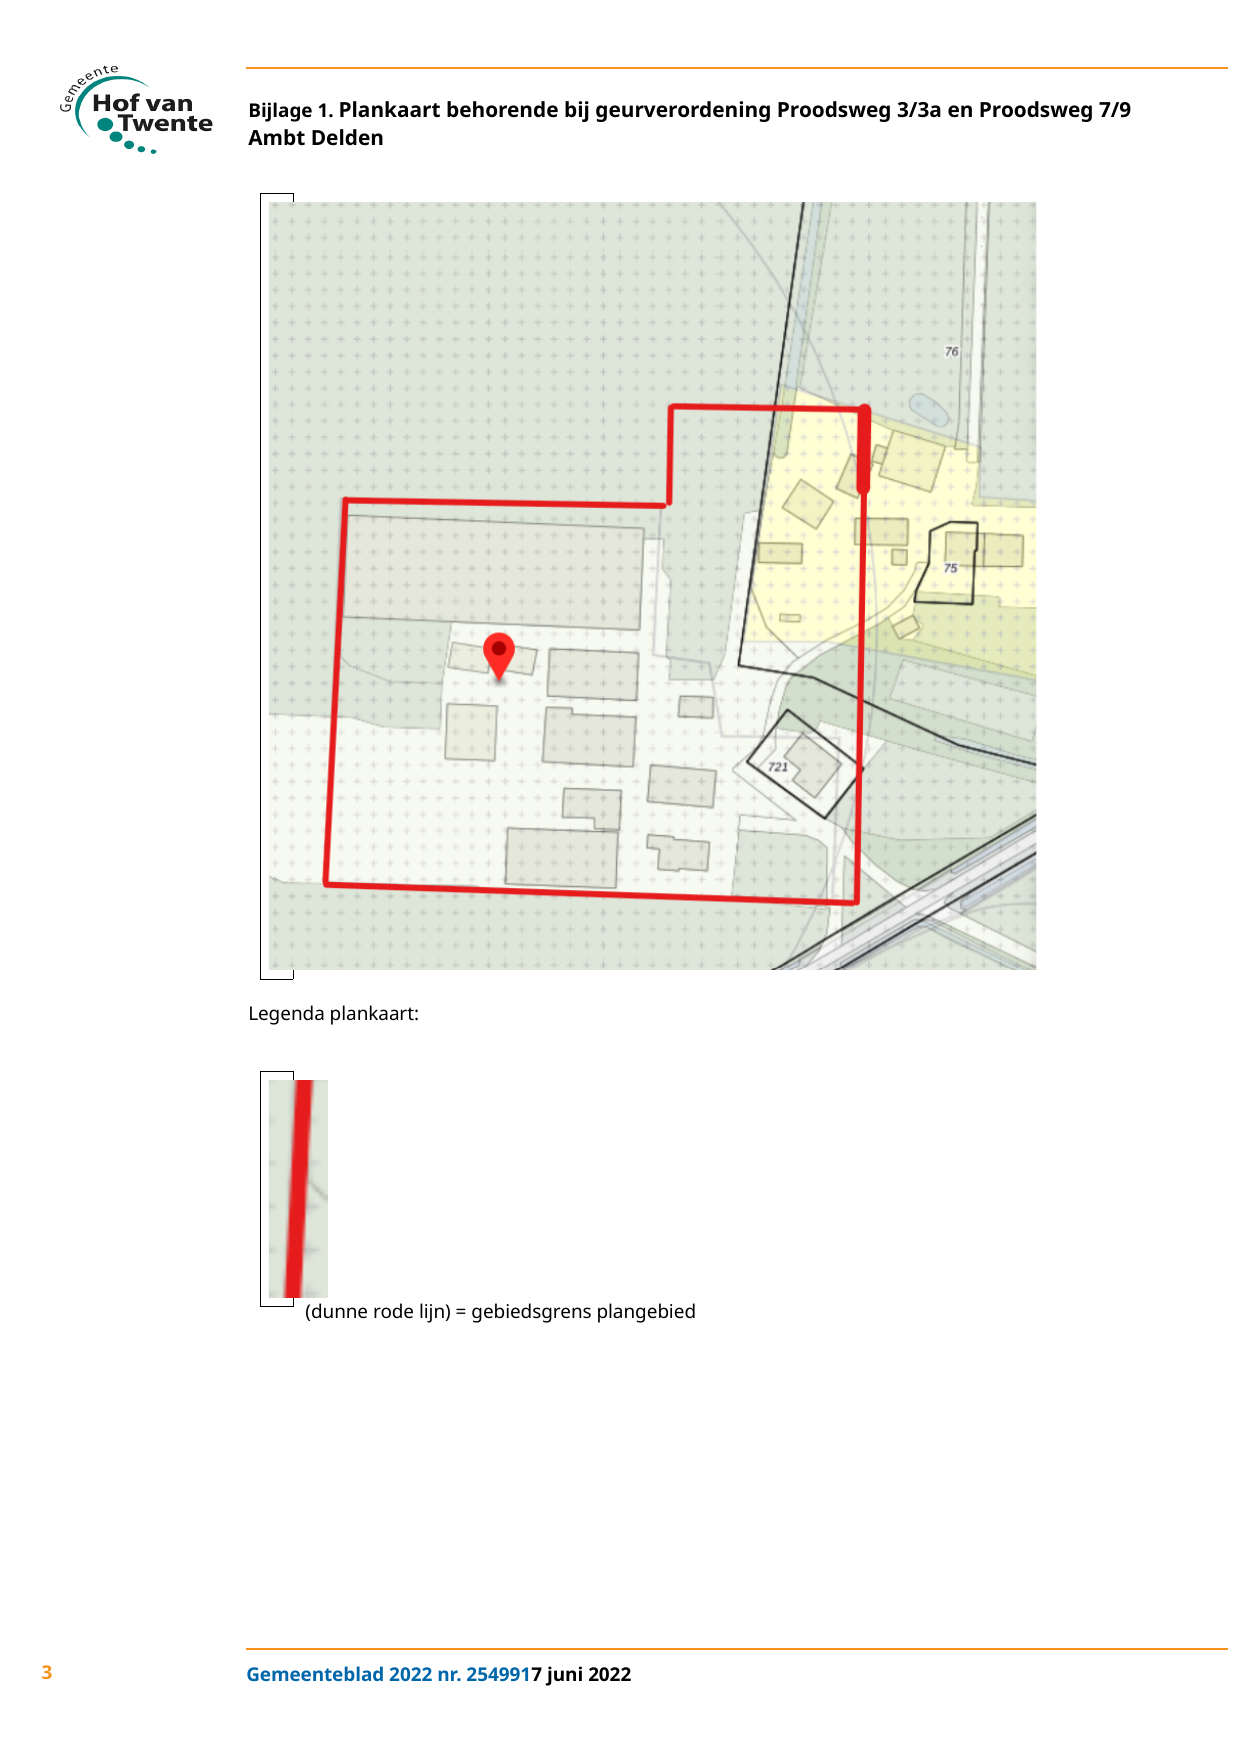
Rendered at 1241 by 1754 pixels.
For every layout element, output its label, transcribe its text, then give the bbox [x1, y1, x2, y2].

text Bijlage 1. Plankaart behorende bij geurverordening Proodsweg 3/3a en Proodsweg 7/9 Ambt Delden [248, 95, 1152, 152]
text (dunne rode lijn) = gebiedsgrens plangebied [248, 1059, 1152, 1324]
picture [41, 47, 231, 172]
picture [268, 1080, 328, 1298]
picture [268, 202, 1037, 970]
text Legenda plankaart: [248, 1000, 1152, 1026]
